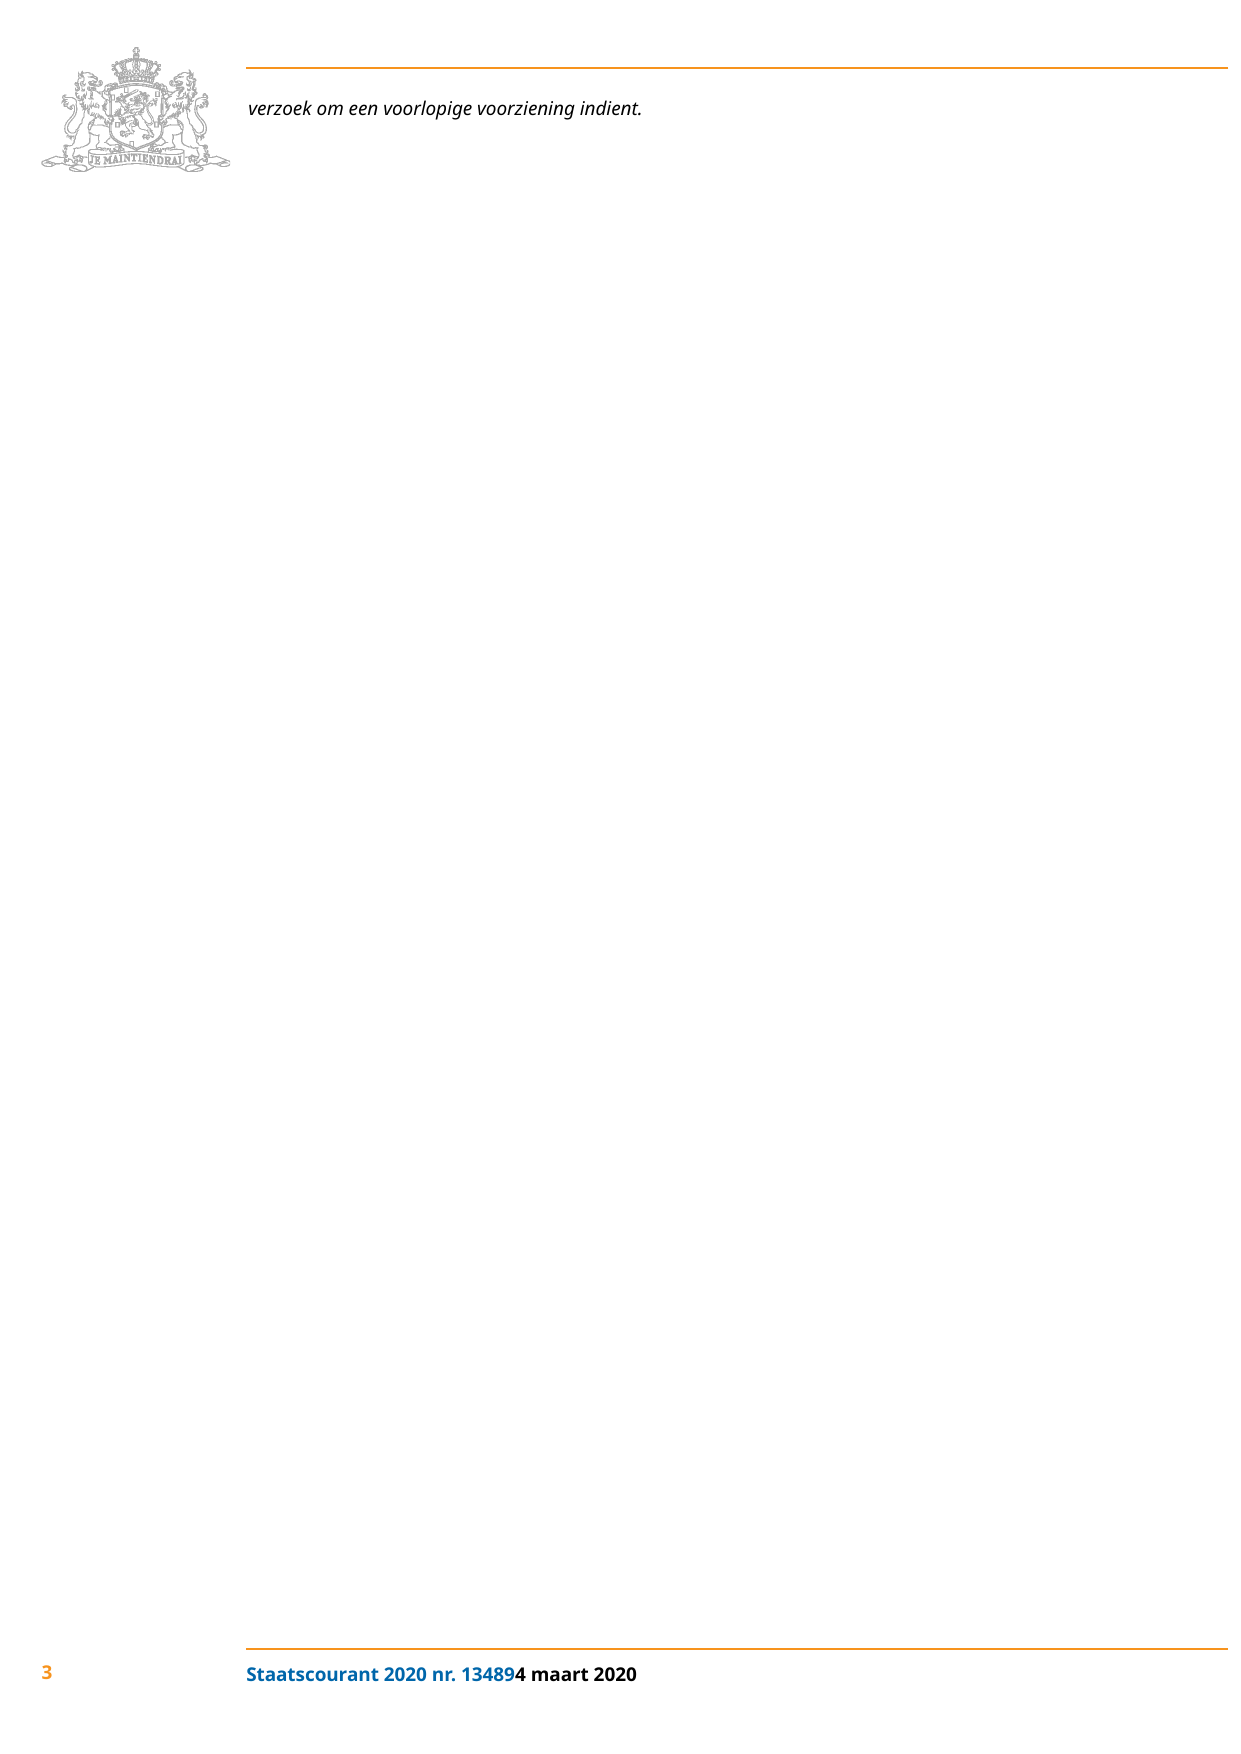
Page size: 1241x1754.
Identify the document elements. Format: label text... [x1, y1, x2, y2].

picture [41, 47, 231, 172]
text verzoek om een voorlopige voorziening indient. [248, 95, 1152, 121]
